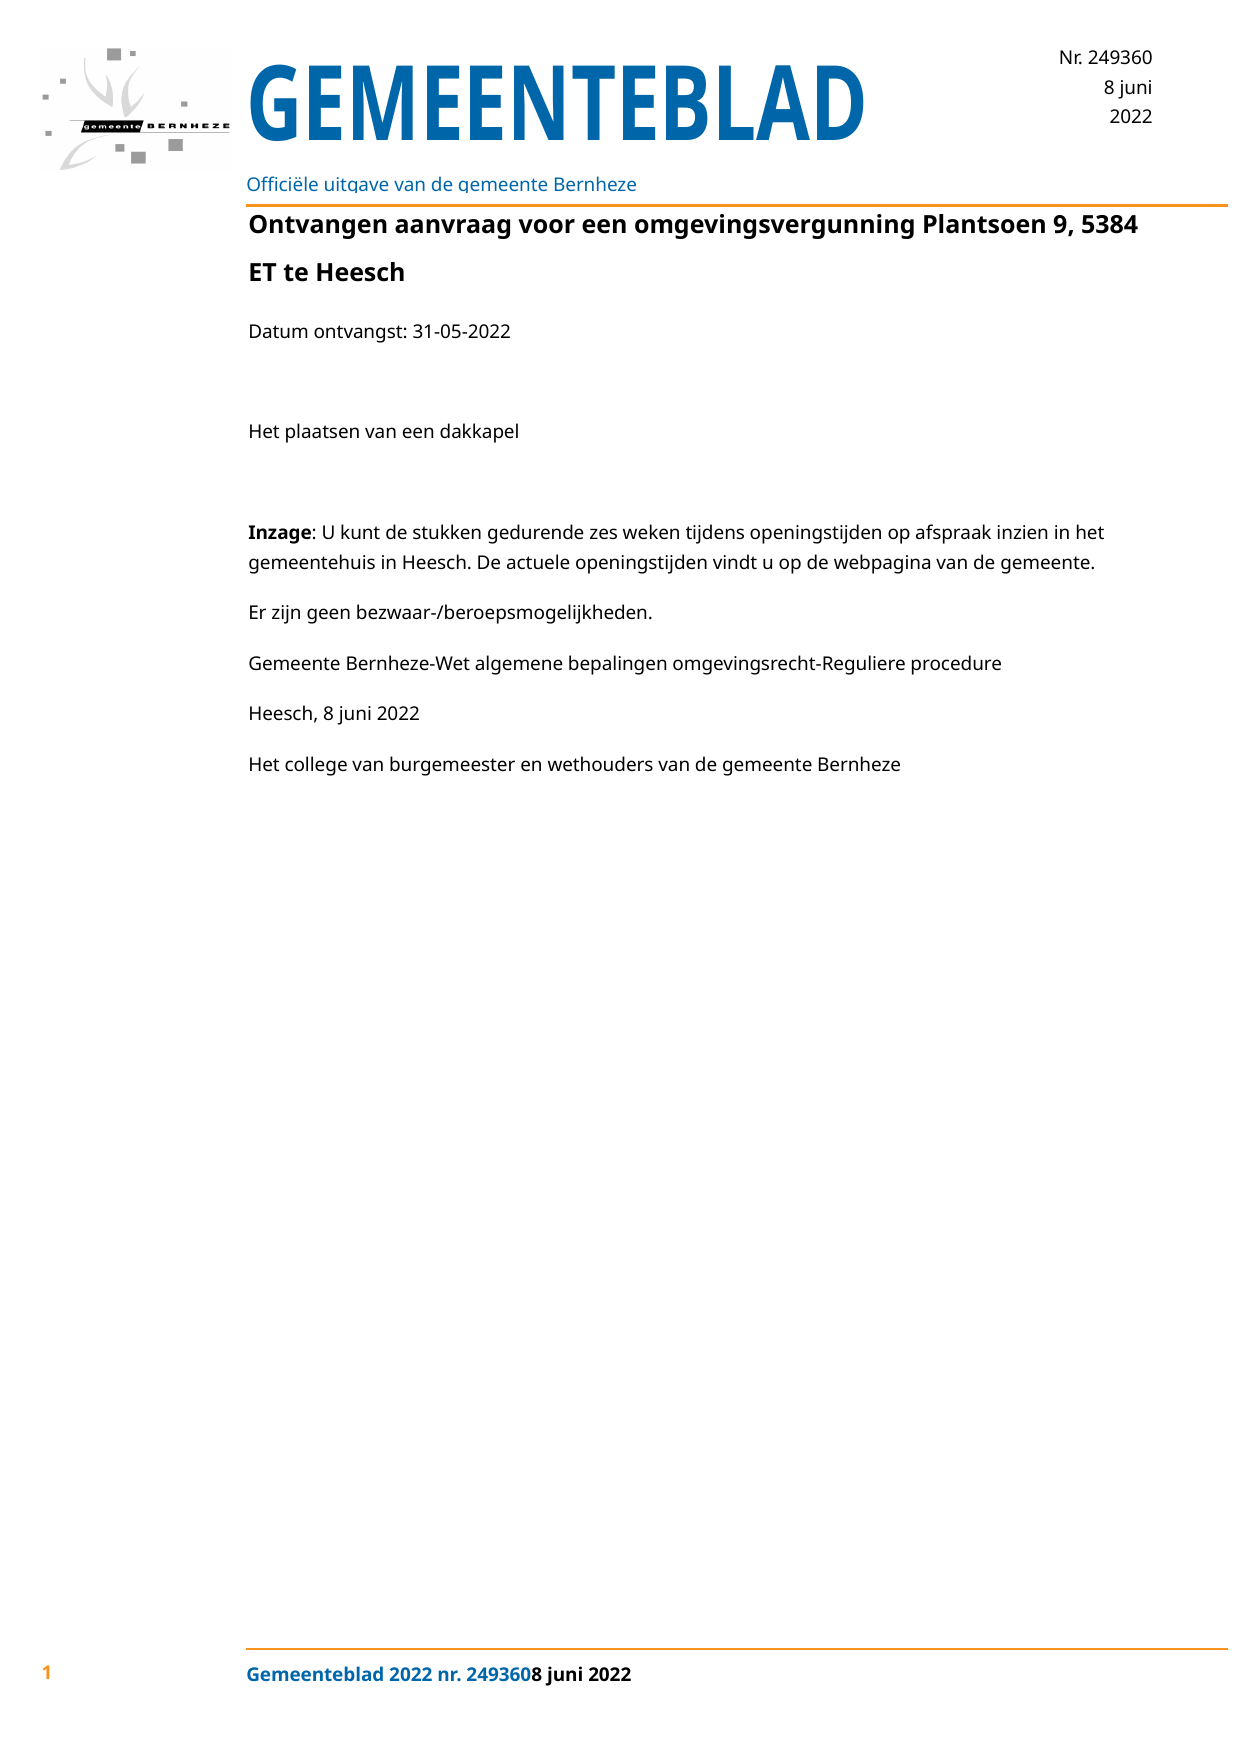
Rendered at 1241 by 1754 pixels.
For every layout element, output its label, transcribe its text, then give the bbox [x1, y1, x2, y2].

text Het plaatsen van een dakkapel [248, 419, 1152, 444]
text Het college van burgemeester en wethouders van de gemeente Bernheze [248, 751, 1152, 777]
text Datum ontvangst: 31-05-2022 [248, 318, 1152, 344]
text Ontvangen aanvraag voor een omgevingsvergunning Plantsoen 9, 5384 ET te Heesch [248, 207, 1152, 288]
text Inzage: U kunt de stukken gedurende zes weken tijdens openingstijden op afspraak inzien in het gemeentehuis in Heesch. De actuele openingstijden vindt u op de webpagina van de gemeente. [248, 519, 1152, 575]
picture [41, 47, 231, 172]
text Gemeente Bernheze-Wet algemene bepalingen omgevingsrecht-Reguliere procedure [248, 650, 1152, 676]
text Heesch, 8 juni 2022 [248, 700, 1152, 726]
text Er zijn geen bezwaar-/beroepsmogelijkheden. [248, 599, 1152, 625]
